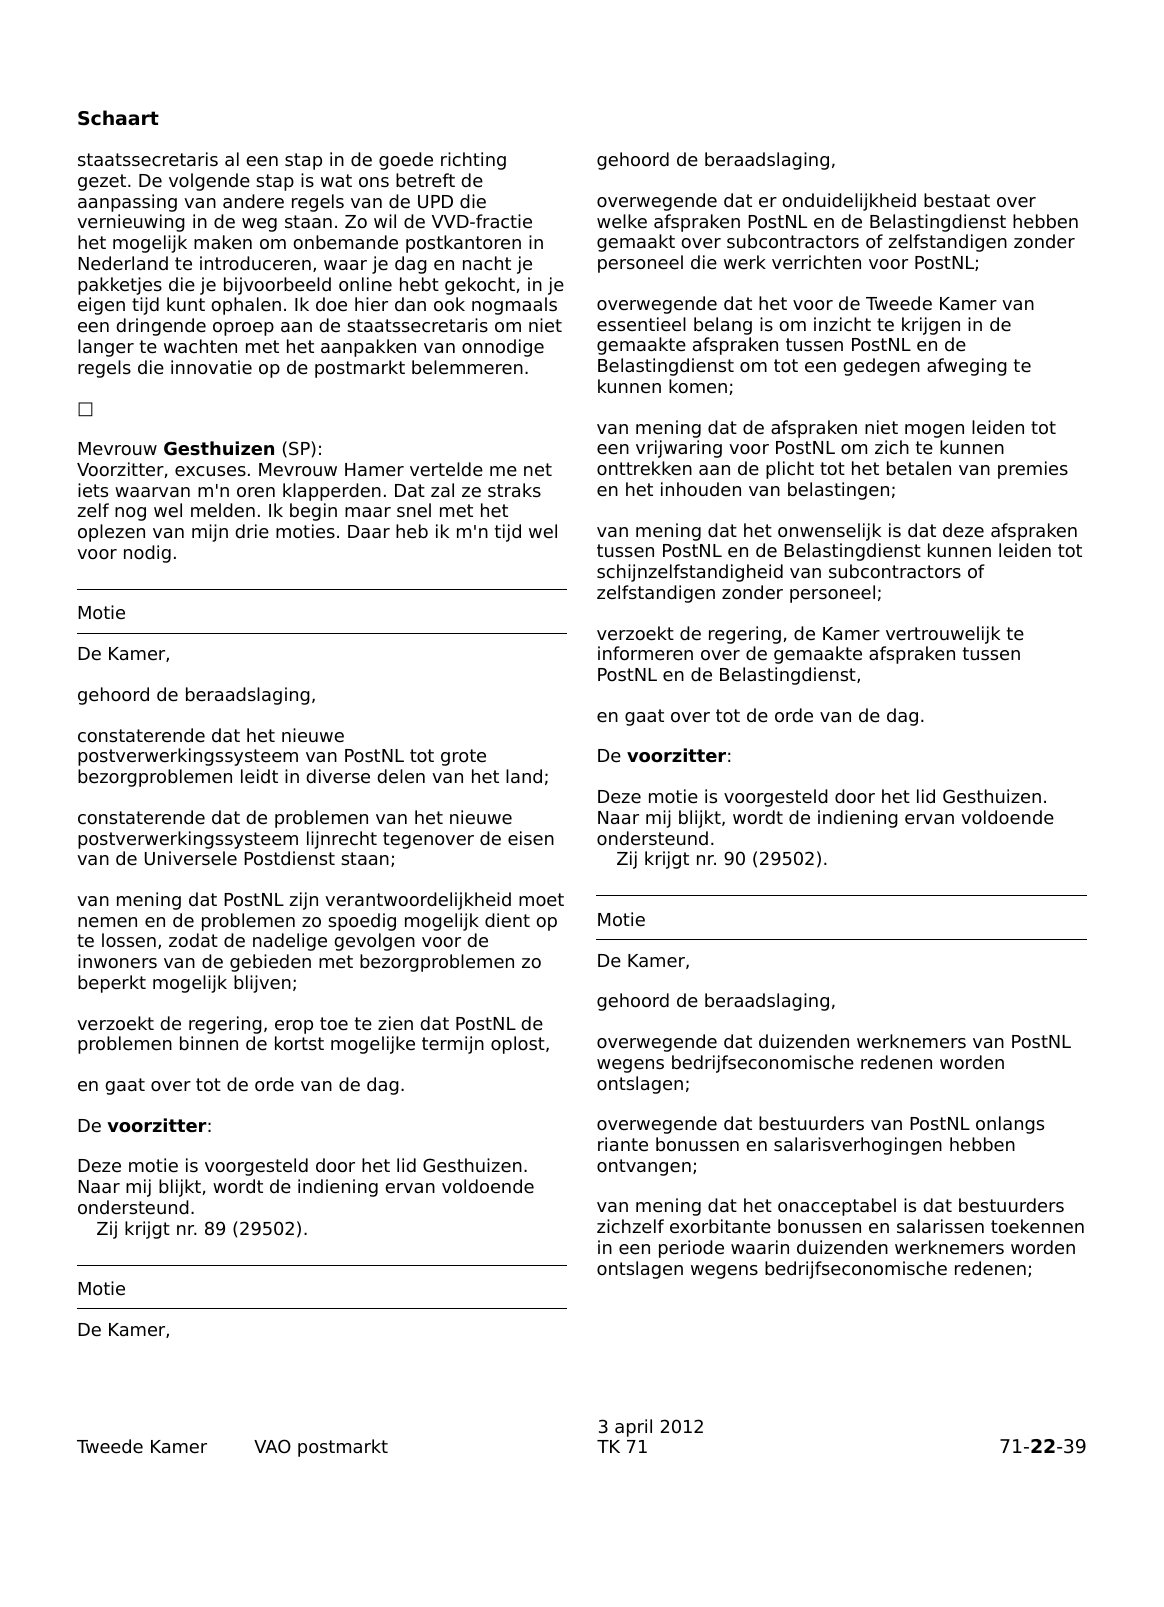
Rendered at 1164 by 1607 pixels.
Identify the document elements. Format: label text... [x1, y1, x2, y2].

text gehoord de beraadslaging, [77, 685, 567, 705]
text verzoekt de regering, de Kamer vertrouwelijk te informeren over de gemaakte afspraken tussen PostNL en de Belastingdienst, [596, 623, 1087, 686]
text Deze motie is voorgesteld door het lid Gesthuizen. Naar mij blijkt, wordt de indiening ervan voldoende ondersteund. [596, 787, 1087, 849]
text gehoord de beraadslaging, [596, 150, 1087, 171]
text overwegende dat bestuurders van PostNL onlangs riante bonussen en salarisverhogingen hebben ontvangen; [596, 1114, 1087, 1176]
text Motie [77, 1279, 567, 1300]
text van mening dat het onwenselijk is dat deze afspraken tussen PostNL en de Belastingdienst kunnen leiden tot schijnzelfstandigheid van subcontractors of zelfstandigen zonder personeel; [596, 520, 1087, 603]
text Motie [77, 603, 567, 624]
text De voorzitter: [77, 1116, 567, 1136]
text overwegende dat er onduidelijkheid bestaat over welke afspraken PostNL en de Belastingdienst hebben gemaakt over subcontractors of zelfstandigen zonder personeel die werk verrichten voor PostNL; [596, 191, 1087, 274]
text Deze motie is voorgesteld door het lid Gesthuizen. Naar mij blijkt, wordt de indiening ervan voldoende ondersteund. [77, 1156, 567, 1218]
text Motie [596, 910, 1087, 931]
text en gaat over tot de orde van de dag. [77, 1075, 567, 1096]
text overwegende dat het voor de Tweede Kamer van essentieel belang is om inzicht te krijgen in de gemaakte afspraken tussen PostNL en de Belastingdienst om tot een gedegen afweging te kunnen komen; [596, 294, 1087, 397]
text van mening dat de afspraken niet mogen leiden tot een vrijwaring voor PostNL om zich te kunnen onttrekken aan de plicht tot het betalen van premies en het inhouden van belastingen; [596, 417, 1087, 500]
text en gaat over tot de orde van de dag. [596, 706, 1087, 726]
text constaterende dat de problemen van het nieuwe postverwerkingssysteem lijnrecht tegenover de eisen van de Universele Postdienst staan; [77, 808, 567, 870]
text constaterende dat het nieuwe postverwerkingssysteem van PostNL tot grote bezorgproblemen leidt in diverse delen van het land; [77, 725, 567, 788]
text van mening dat het onacceptabel is dat bestuurders zichzelf exorbitante bonussen en salarissen toekennen in een periode waarin duizenden werknemers worden ontslagen wegens bedrijfseconomische redenen; [596, 1196, 1087, 1279]
text Voorzitter, excuses. Mevrouw Hamer vertelde me net iets waarvan m'n oren klapperden. Dat zal ze straks zelf nog wel melden. Ik begin maar snel met het oplezen van mijn drie moties. Daar heb ik m'n tijd wel voor nodig. [77, 460, 567, 563]
text □ [77, 398, 567, 419]
text De Kamer, [77, 1320, 567, 1341]
text van mening dat PostNL zijn verantwoordelijkheid moet nemen en de problemen zo spoedig mogelijk dient op te lossen, zodat de nadelige gevolgen voor de inwoners van de gebieden met bezorgproblemen zo beperkt mogelijk blijven; [77, 890, 567, 993]
text gehoord de beraadslaging, [596, 991, 1087, 1012]
text Zij krijgt nr. 90 (29502). [596, 849, 1087, 870]
text De Kamer, [77, 644, 567, 665]
text De voorzitter: [596, 746, 1087, 767]
text overwegende dat duizenden werknemers van PostNL wegens bedrijfseconomische redenen worden ontslagen; [596, 1032, 1087, 1094]
text Mevrouw Gesthuizen (SP): [77, 439, 567, 460]
text staatssecretaris al een stap in de goede richting gezet. De volgende stap is wat ons betreft de aanpassing van andere regels van de UPD die vernieuwing in de weg staan. Zo wil de VVD-fractie het mogelijk maken om onbemande postkantoren in Nederland te introduceren, waar je dag en nacht je pakketjes die je bijvoorbeeld online hebt gekocht, in je eigen tijd kunt ophalen. Ik doe hier dan ook nogmaals een dringende oproep aan de staatssecretaris om niet langer te wachten met het aanpakken van onnodige regels die innovatie op de postmarkt belemmeren. [77, 150, 567, 378]
text Zij krijgt nr. 89 (29502). [77, 1218, 567, 1239]
text verzoekt de regering, erop toe te zien dat PostNL de problemen binnen de kortst mogelijke termijn oplost, [77, 1013, 567, 1055]
text De Kamer, [596, 951, 1087, 971]
